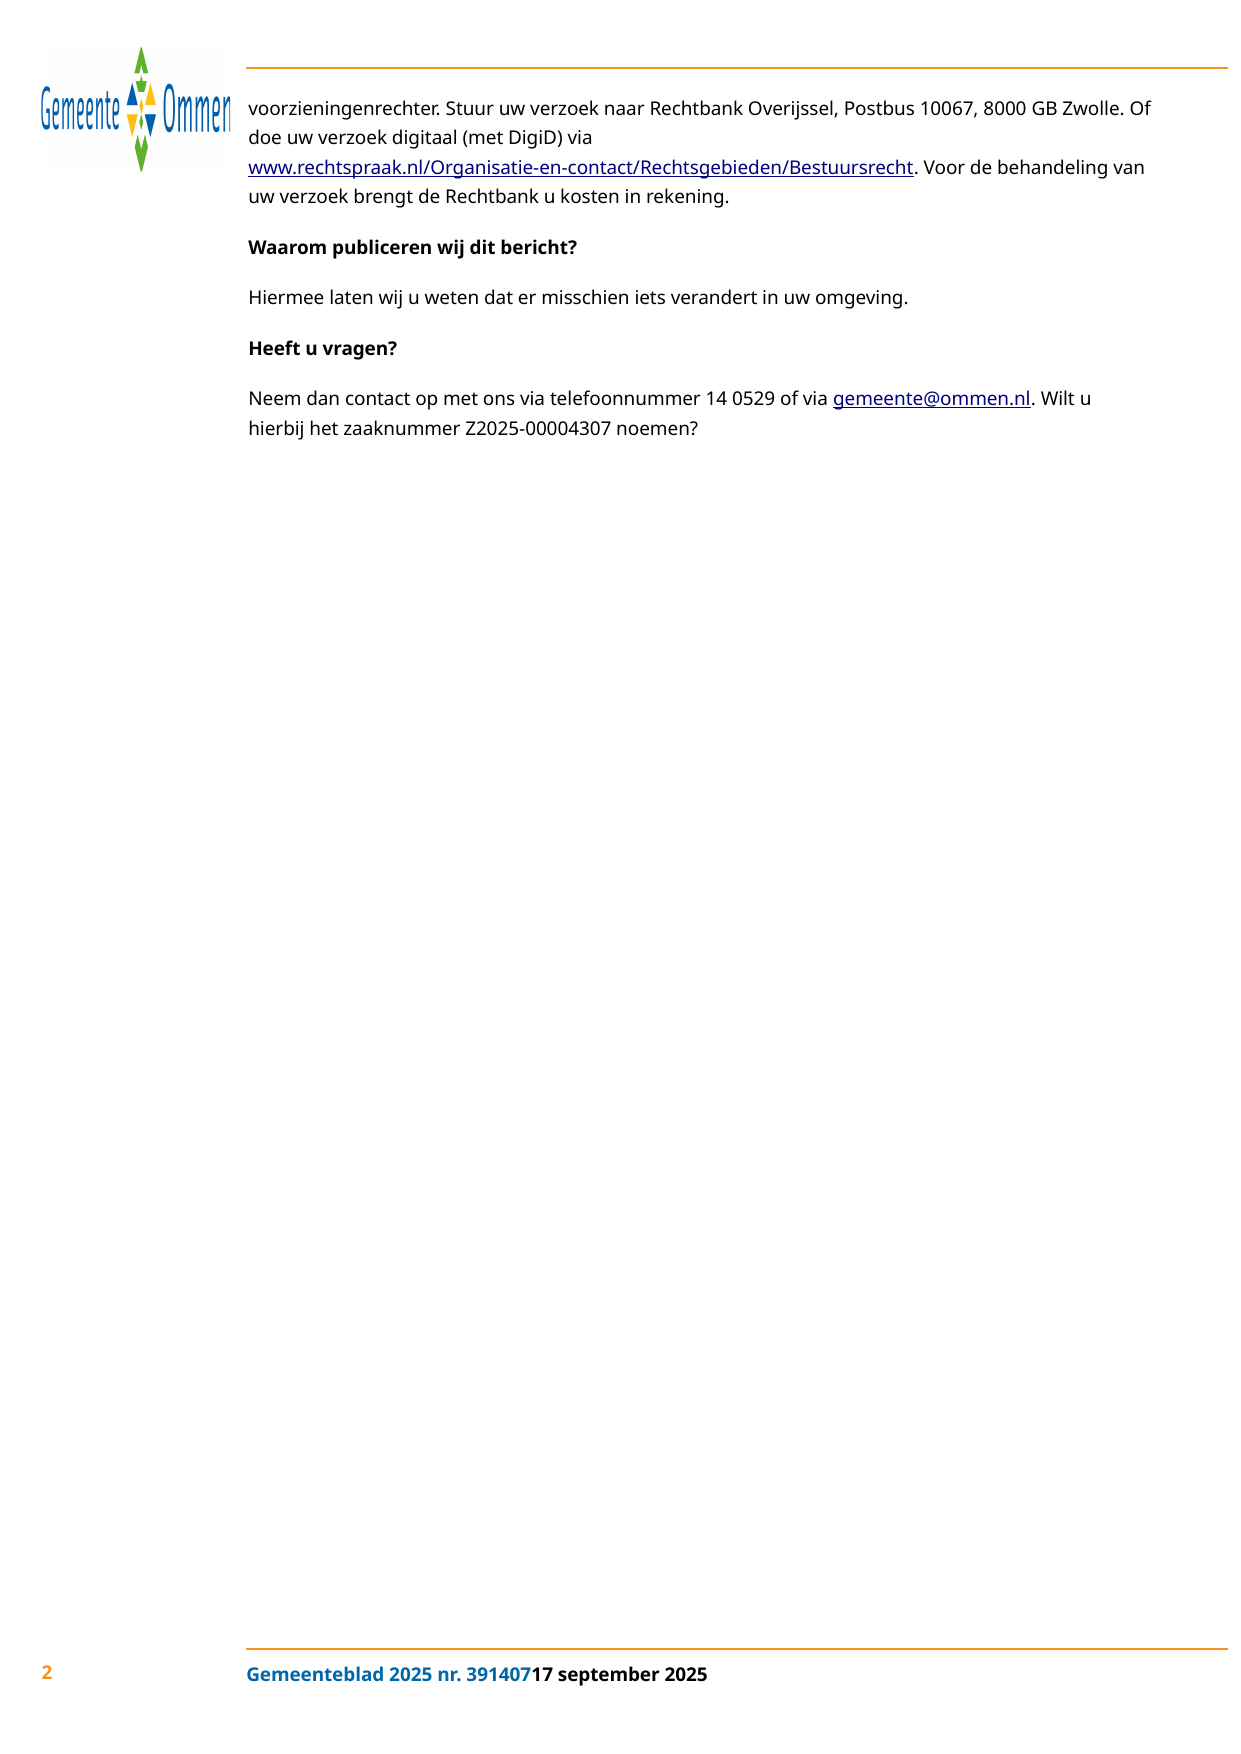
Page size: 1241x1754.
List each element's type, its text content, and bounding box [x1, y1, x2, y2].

text Neem dan contact op met ons via telefoonnummer 14 0529 of via gemeente@ommen.nl. Wilt u hierbij het zaaknummer Z2025-00004307 noemen? [248, 385, 1152, 441]
text Waarom publiceren wij dit bericht? [248, 234, 1152, 260]
text Hiermee laten wij u weten dat er misschien iets verandert in uw omgeving. [248, 284, 1152, 310]
text Heeft u vragen? [248, 335, 1152, 361]
text voorzieningenrechter. Stuur uw verzoek naar Rechtbank Overijssel, Postbus 10067, 8000 GB Zwolle. Of doe uw verzoek digitaal (met DigiD) via www.rechtspraak.nl/Organisatie-en-contact/Rechtsgebieden/Bestuursrecht. Voor de behandeling van uw verzoek brengt de Rechtbank u kosten in rekening. [248, 95, 1152, 209]
picture [41, 47, 231, 172]
